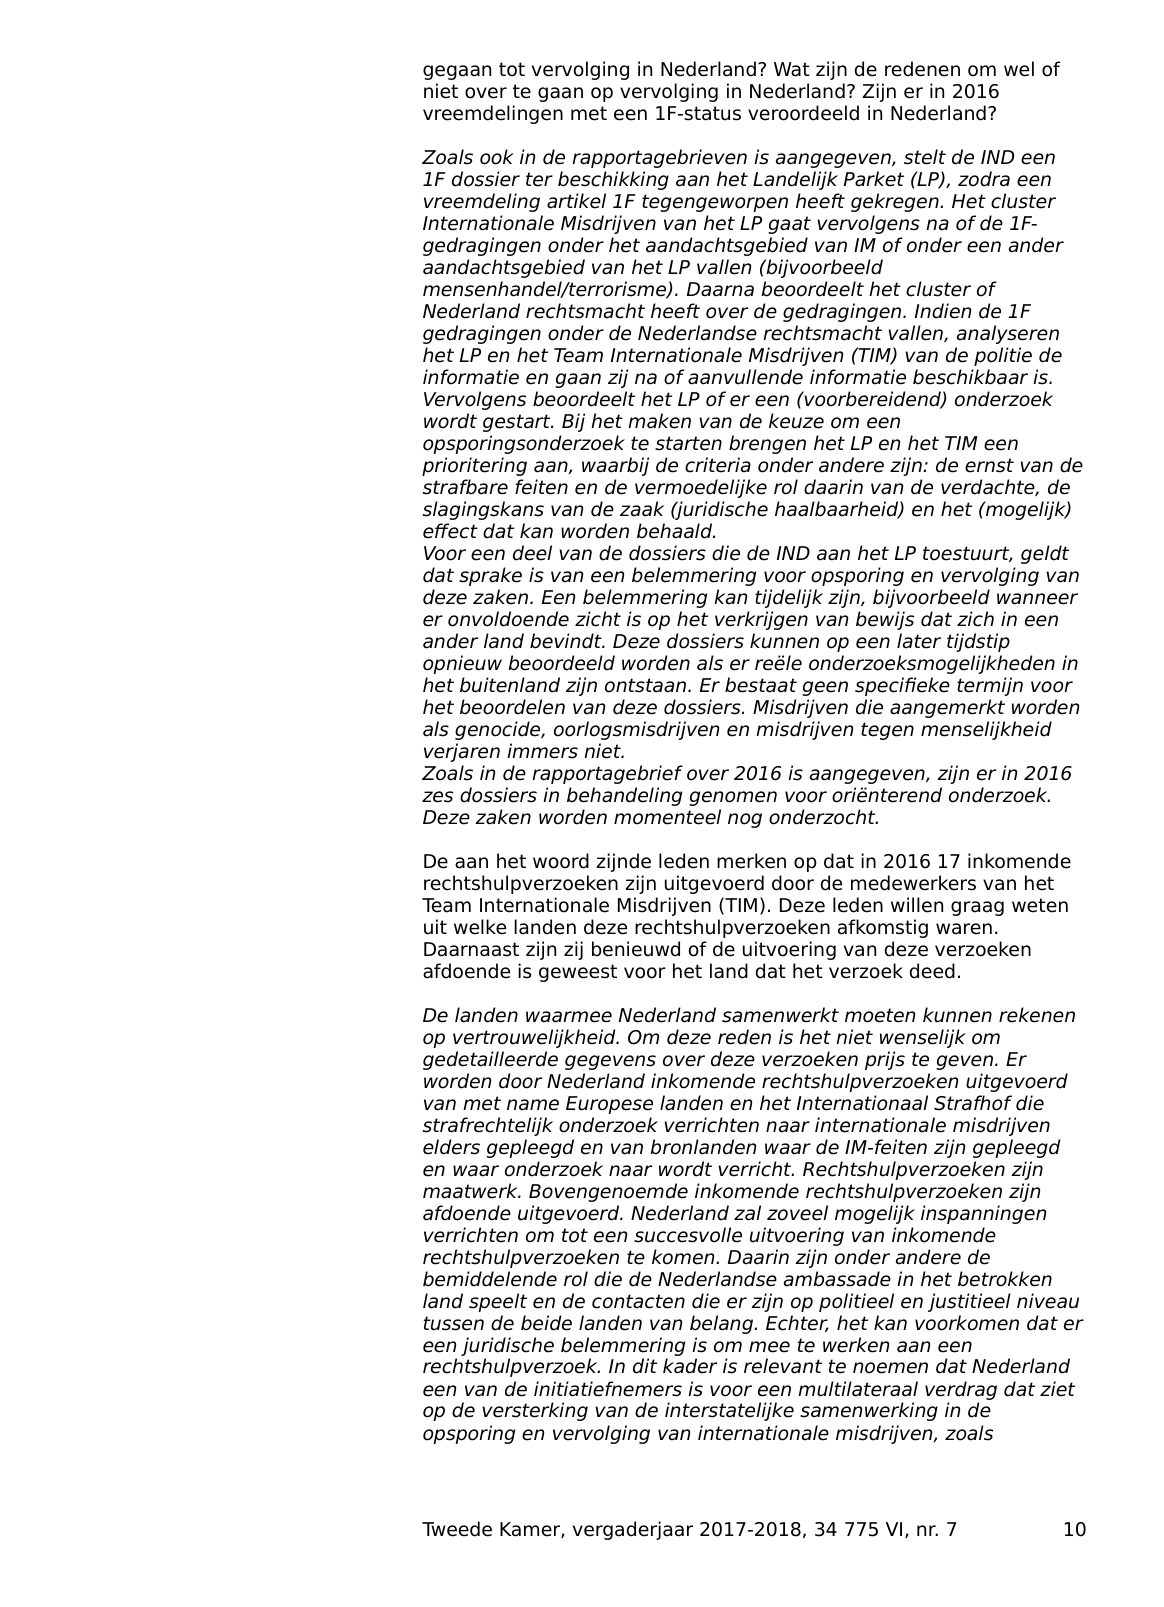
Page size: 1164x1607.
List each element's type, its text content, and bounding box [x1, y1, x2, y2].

text De aan het woord zijnde leden merken op dat in 2016 17 inkomende rechtshulpverzoeken zijn uitgevoerd door de medewerkers van het Team Internationale Misdrijven (TIM). Deze leden willen graag weten uit welke landen deze rechtshulpverzoeken afkomstig waren. Daarnaast zijn zij benieuwd of de uitvoering van deze verzoeken afdoende is geweest voor het land dat het verzoek deed. [422, 851, 1087, 983]
text Voor een deel van de dossiers die de IND aan het LP toestuurt, geldt dat sprake is van een belemmering voor opsporing en vervolging van deze zaken. Een belemmering kan tijdelijk zijn, bijvoorbeeld wanneer er onvoldoende zicht is op het verkrijgen van bewijs dat zich in een ander land bevindt. Deze dossiers kunnen op een later tijdstip opnieuw beoordeeld worden als er reële onderzoeksmogelijkheden in het buitenland zijn ontstaan. Er bestaat geen specifieke termijn voor het beoordelen van deze dossiers. Misdrijven die aangemerkt worden als genocide, oorlogsmisdrijven en misdrijven tegen menselijkheid verjaren immers niet. [422, 543, 1087, 763]
text Zoals in de rapportagebrief over 2016 is aangegeven, zijn er in 2016 zes dossiers in behandeling genomen voor oriënterend onderzoek. Deze zaken worden momenteel nog onderzocht. [422, 763, 1087, 828]
text De landen waarmee Nederland samenwerkt moeten kunnen rekenen op vertrouwelijkheid. Om deze reden is het niet wenselijk om gedetailleerde gegevens over deze verzoeken prijs te geven. Er worden door Nederland inkomende rechtshulpverzoeken uitgevoerd van met name Europese landen en het Internationaal Strafhof die strafrechtelijk onderzoek verrichten naar internationale misdrijven elders gepleegd en van bronlanden waar de IM-feiten zijn gepleegd en waar onderzoek naar wordt verricht. Rechtshulpverzoeken zijn maatwerk. Bovengenoemde inkomende rechtshulpverzoeken zijn afdoende uitgevoerd. Nederland zal zoveel mogelijk inspanningen verrichten om tot een succesvolle uitvoering van inkomende rechtshulpverzoeken te komen. Daarin zijn onder andere de bemiddelende rol die de Nederlandse ambassade in het betrokken land speelt en de contacten die er zijn op politieel en justitieel niveau tussen de beide landen van belang. Echter, het kan voorkomen dat er een juridische belemmering is om mee te werken aan een rechtshulpverzoek. In dit kader is relevant te noemen dat Nederland een van de initiatiefnemers is voor een multilateraal verdrag dat ziet op de versterking van de interstatelijke samenwerking in de opsporing en vervolging van internationale misdrijven, zoals [422, 1005, 1087, 1444]
text gegaan tot vervolging in Nederland? Wat zijn de redenen om wel of niet over te gaan op vervolging in Nederland? Zijn er in 2016 vreemdelingen met een 1F-status veroordeeld in Nederland? [422, 59, 1087, 125]
text Zoals ook in de rapportagebrieven is aangegeven, stelt de IND een 1F dossier ter beschikking aan het Landelijk Parket (LP), zodra een vreemdeling artikel 1F tegengeworpen heeft gekregen. Het cluster Internationale Misdrijven van het LP gaat vervolgens na of de 1F-gedragingen onder het aandachtsgebied van IM of onder een ander aandachtsgebied van het LP vallen (bijvoorbeeld mensenhandel/terrorisme). Daarna beoordeelt het cluster of Nederland rechtsmacht heeft over de gedragingen. Indien de 1F gedragingen onder de Nederlandse rechtsmacht vallen, analyseren het LP en het Team Internationale Misdrijven (TIM) van de politie de informatie en gaan zij na of aanvullende informatie beschikbaar is. Vervolgens beoordeelt het LP of er een (voorbereidend) onderzoek wordt gestart. Bij het maken van de keuze om een opsporingsonderzoek te starten brengen het LP en het TIM een prioritering aan, waarbij de criteria onder andere zijn: de ernst van de strafbare feiten en de vermoedelijke rol daarin van de verdachte, de slagingskans van de zaak (juridische haalbaarheid) en het (mogelijk) effect dat kan worden behaald. [422, 147, 1087, 543]
